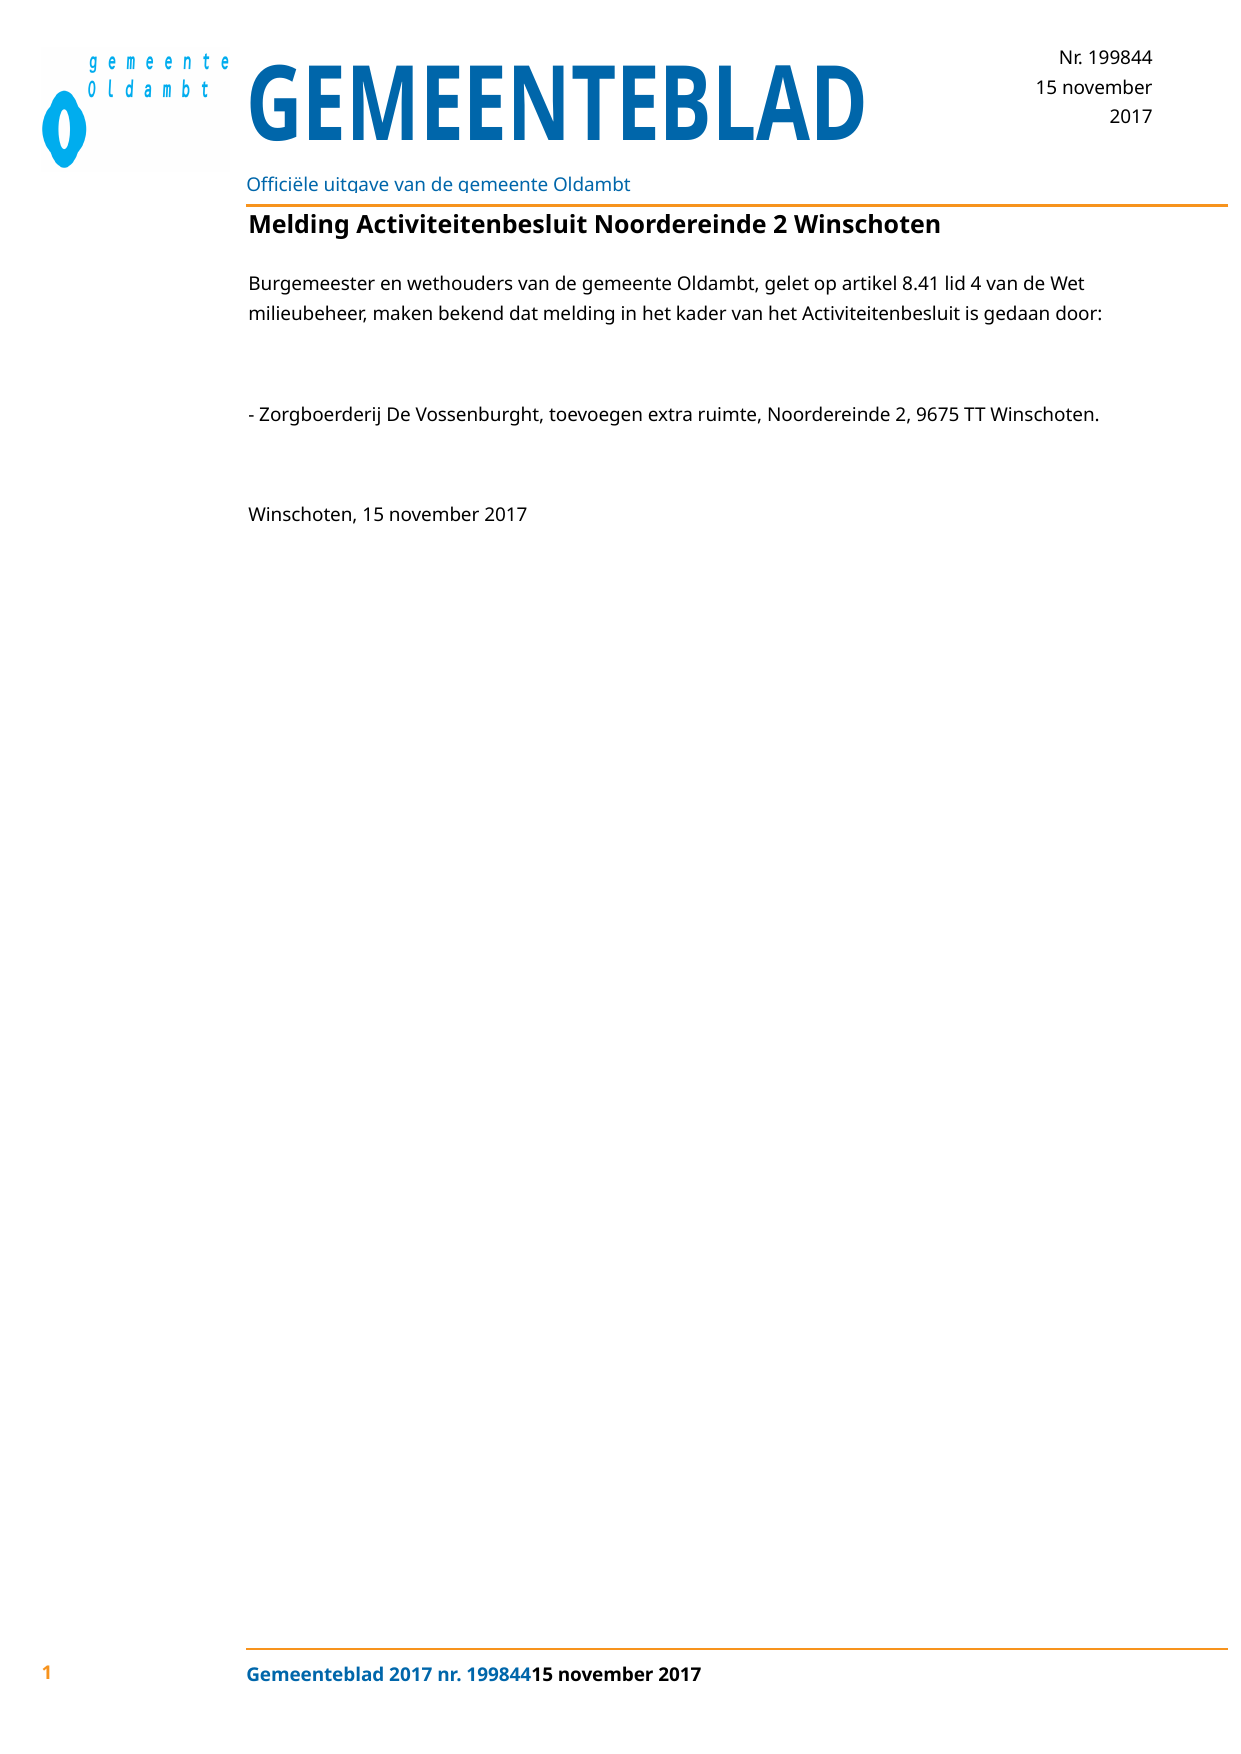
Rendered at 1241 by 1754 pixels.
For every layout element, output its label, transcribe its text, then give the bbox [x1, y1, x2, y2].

picture [41, 47, 231, 172]
text Melding Activiteitenbesluit Noordereinde 2 Winschoten [248, 207, 1152, 241]
text - Zorgboerderij De Vossenburght, toevoegen extra ruimte, Noordereinde 2, 9675 TT Winschoten. [248, 401, 1152, 426]
text Winschoten, 15 november 2017 [248, 502, 1152, 527]
text Burgemeester en wethouders van de gemeente Oldambt, gelet op artikel 8.41 lid 4 van de Wet milieubeheer, maken bekend dat melding in het kader van het Activiteitenbesluit is gedaan door: [248, 270, 1152, 326]
